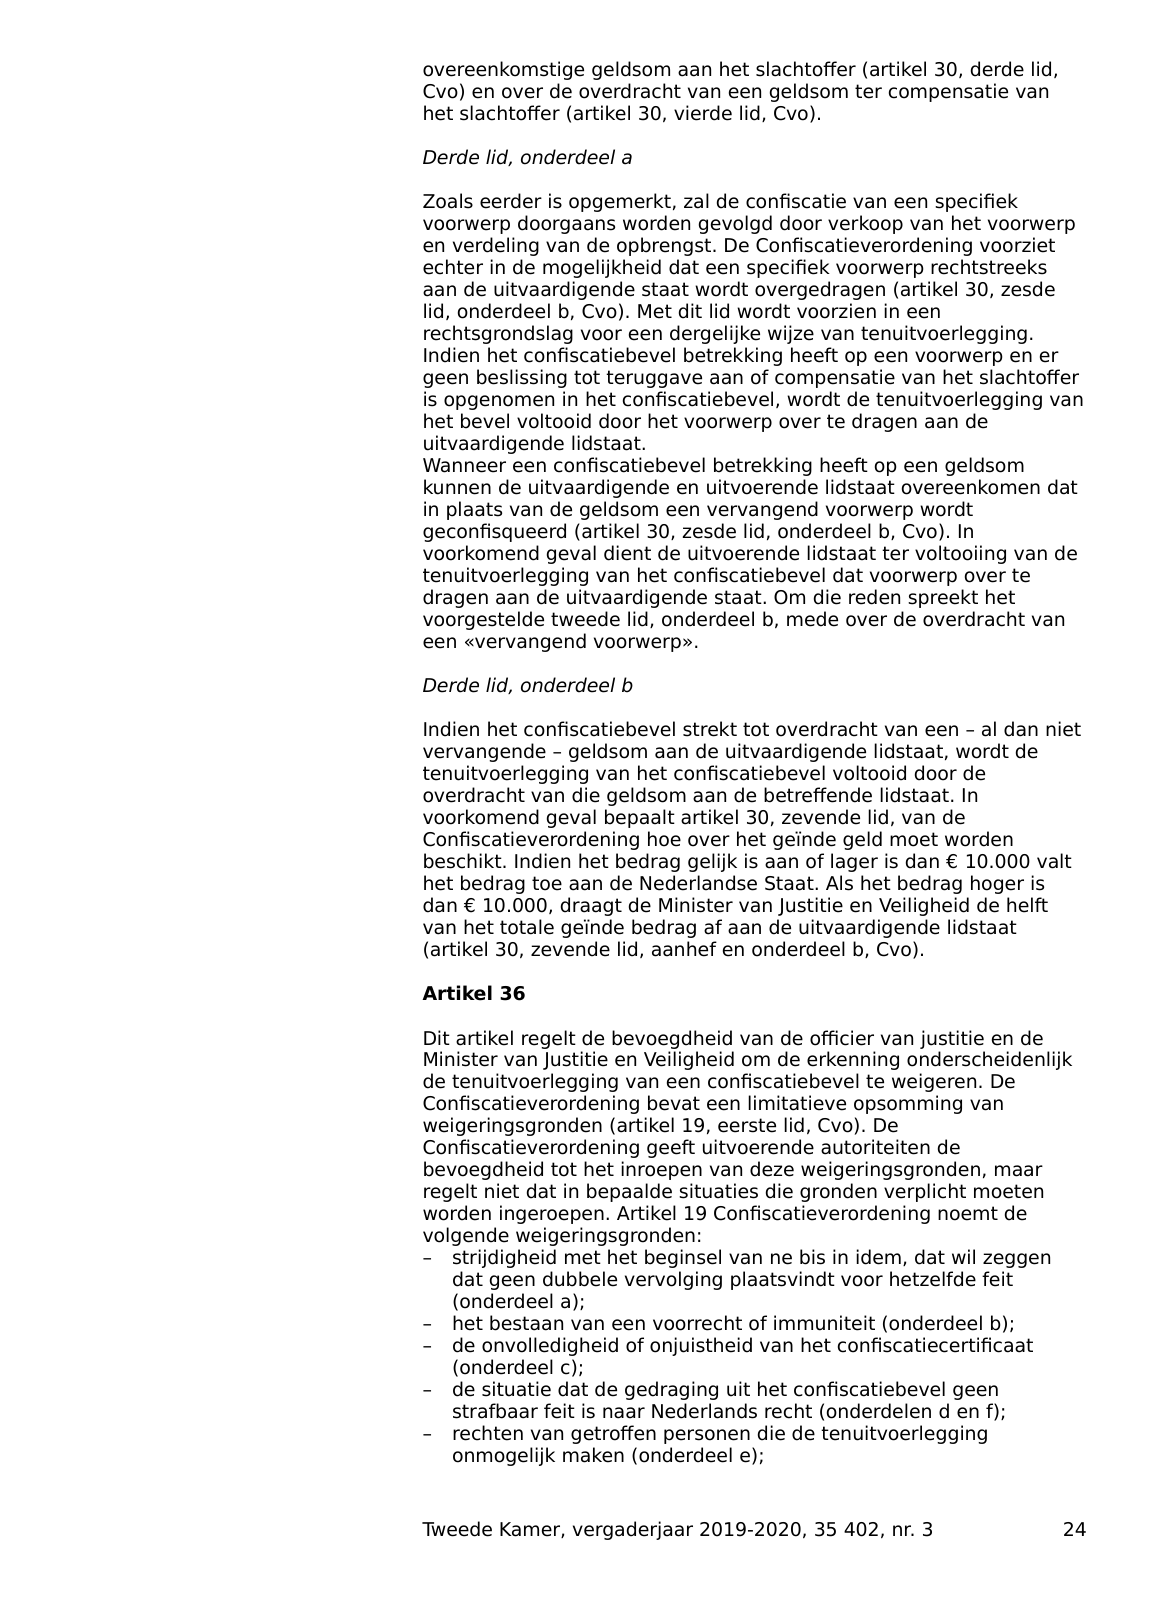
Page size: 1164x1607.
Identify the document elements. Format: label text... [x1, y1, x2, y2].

subtitle Derde lid, onderdeel a [422, 147, 1087, 169]
text – de onvolledigheid of onjuistheid van het confiscatiecertificaat (onderdeel c); [422, 1335, 1087, 1379]
text – strijdigheid met het beginsel van ne bis in idem, dat wil zeggen dat geen dubbele vervolging plaatsvindt voor hetzelfde feit (onderdeel a); [422, 1247, 1087, 1313]
subtitle Artikel 36 [422, 983, 1087, 1005]
subtitle Derde lid, onderdeel b [422, 675, 1087, 697]
text overeenkomstige geldsom aan het slachtoffer (artikel 30, derde lid, Cvo) en over de overdracht van een geldsom ter compensatie van het slachtoffer (artikel 30, vierde lid, Cvo). [422, 59, 1087, 125]
text – rechten van getroffen personen die de tenuitvoerlegging onmogelijk maken (onderdeel e); [422, 1423, 1087, 1467]
text – het bestaan van een voorrecht of immuniteit (onderdeel b); [422, 1313, 1087, 1335]
text Zoals eerder is opgemerkt, zal de confiscatie van een specifiek voorwerp doorgaans worden gevolgd door verkoop van het voorwerp en verdeling van de opbrengst. De Confiscatieverordening voorziet echter in de mogelijkheid dat een specifiek voorwerp rechtstreeks aan de uitvaardigende staat wordt overgedragen (artikel 30, zesde lid, onderdeel b, Cvo). Met dit lid wordt voorzien in een rechtsgrondslag voor een dergelijke wijze van tenuitvoerlegging. [422, 191, 1087, 345]
text Wanneer een confiscatiebevel betrekking heeft op een geldsom kunnen de uitvaardigende en uitvoerende lidstaat overeenkomen dat in plaats van de geldsom een vervangend voorwerp wordt geconfisqueerd (artikel 30, zesde lid, onderdeel b, Cvo). In voorkomend geval dient de uitvoerende lidstaat ter voltooiing van de tenuitvoerlegging van het confiscatiebevel dat voorwerp over te dragen aan de uitvaardigende staat. Om die reden spreekt het voorgestelde tweede lid, onderdeel b, mede over de overdracht van een «vervangend voorwerp». [422, 455, 1087, 653]
text – de situatie dat de gedraging uit het confiscatiebevel geen strafbaar feit is naar Nederlands recht (onderdelen d en f); [422, 1379, 1087, 1423]
text Dit artikel regelt de bevoegdheid van de officier van justitie en de Minister van Justitie en Veiligheid om de erkenning onderscheidenlijk de tenuitvoerlegging van een confiscatiebevel te weigeren. De Confiscatieverordening bevat een limitatieve opsomming van weigeringsgronden (artikel 19, eerste lid, Cvo). De Confiscatieverordening geeft uitvoerende autoriteiten de bevoegdheid tot het inroepen van deze weigeringsgronden, maar regelt niet dat in bepaalde situaties die gronden verplicht moeten worden ingeroepen. Artikel 19 Confiscatieverordening noemt de volgende weigeringsgronden: [422, 1027, 1087, 1247]
text Indien het confiscatiebevel betrekking heeft op een voorwerp en er geen beslissing tot teruggave aan of compensatie van het slachtoffer is opgenomen in het confiscatiebevel, wordt de tenuitvoerlegging van het bevel voltooid door het voorwerp over te dragen aan de uitvaardigende lidstaat. [422, 345, 1087, 455]
text Indien het confiscatiebevel strekt tot overdracht van een – al dan niet vervangende – geldsom aan de uitvaardigende lidstaat, wordt de tenuitvoerlegging van het confiscatiebevel voltooid door de overdracht van die geldsom aan de betreffende lidstaat. In voorkomend geval bepaalt artikel 30, zevende lid, van de Confiscatieverordening hoe over het geïnde geld moet worden beschikt. Indien het bedrag gelijk is aan of lager is dan € 10.000 valt het bedrag toe aan de Nederlandse Staat. Als het bedrag hoger is dan € 10.000, draagt de Minister van Justitie en Veiligheid de helft van het totale geïnde bedrag af aan de uitvaardigende lidstaat (artikel 30, zevende lid, aanhef en onderdeel b, Cvo). [422, 719, 1087, 961]
